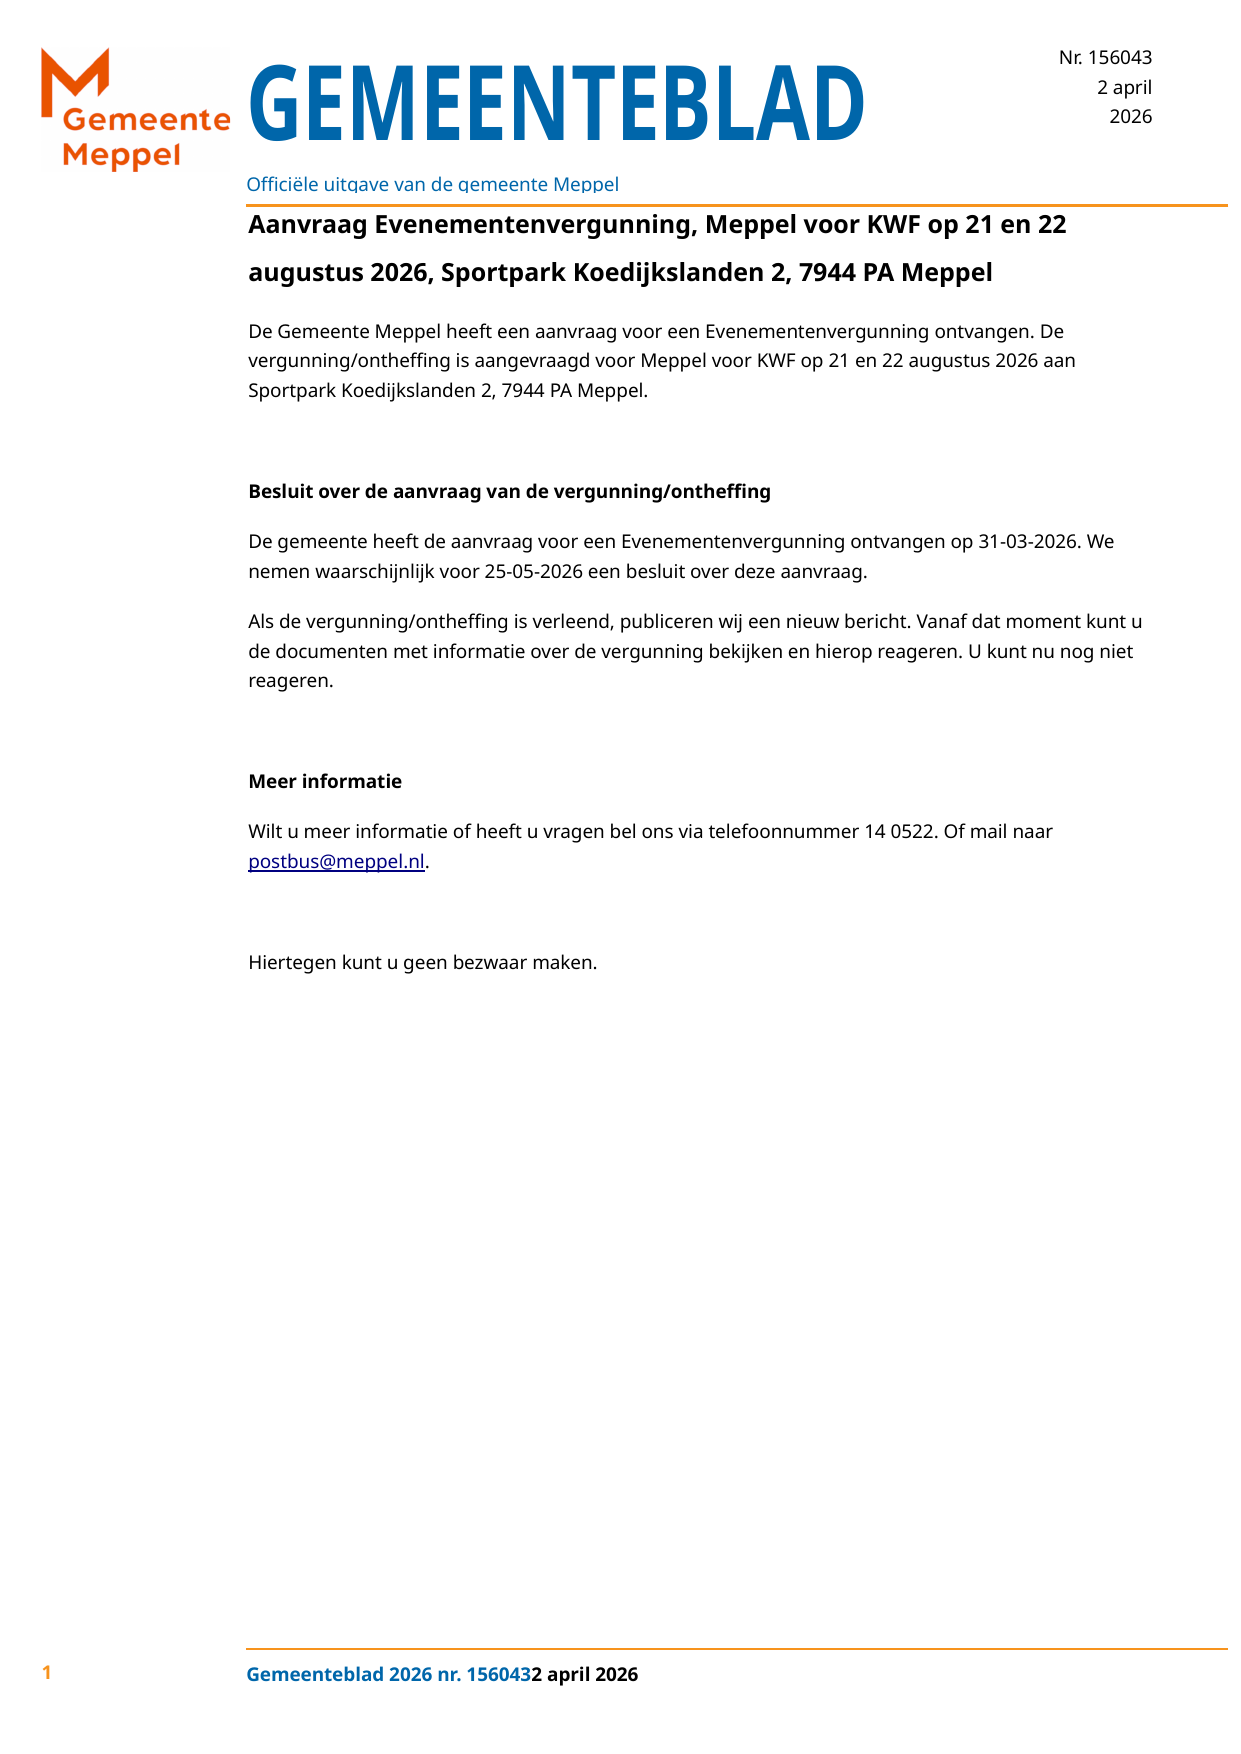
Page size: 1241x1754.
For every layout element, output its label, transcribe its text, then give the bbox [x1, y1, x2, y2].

picture [41, 47, 231, 172]
text Als de vergunning/ontheffing is verleend, publiceren wij een nieuw bericht. Vanaf dat moment kunt u de documenten met informatie over de vergunning bekijken en hierop reageren. U kunt nu nog niet reageren. [248, 608, 1152, 693]
text Aanvraag Evenementenvergunning, Meppel voor KWF op 21 en 22 augustus 2026, Sportpark Koedijkslanden 2, 7944 PA Meppel [248, 207, 1152, 288]
text Besluit over de aanvraag van de vergunning/ontheffing [248, 478, 1152, 504]
text Meer informatie [248, 768, 1152, 794]
text De Gemeente Meppel heeft een aanvraag voor een Evenementenvergunning ontvangen. De vergunning/ontheffing is aangevraagd voor Meppel voor KWF op 21 en 22 augustus 2026 aan Sportpark Koedijkslanden 2, 7944 PA Meppel. [248, 318, 1152, 403]
text Wilt u meer informatie of heeft u vragen bel ons via telefoonnummer 14 0522. Of mail naar postbus@meppel.nl. [248, 819, 1152, 874]
text Hiertegen kunt u geen bezwaar maken. [248, 949, 1152, 975]
text De gemeente heeft de aanvraag voor een Evenementenvergunning ontvangen op 31-03-2026. We nemen waarschijnlijk voor 25-05-2026 een besluit over deze aanvraag. [248, 528, 1152, 584]
